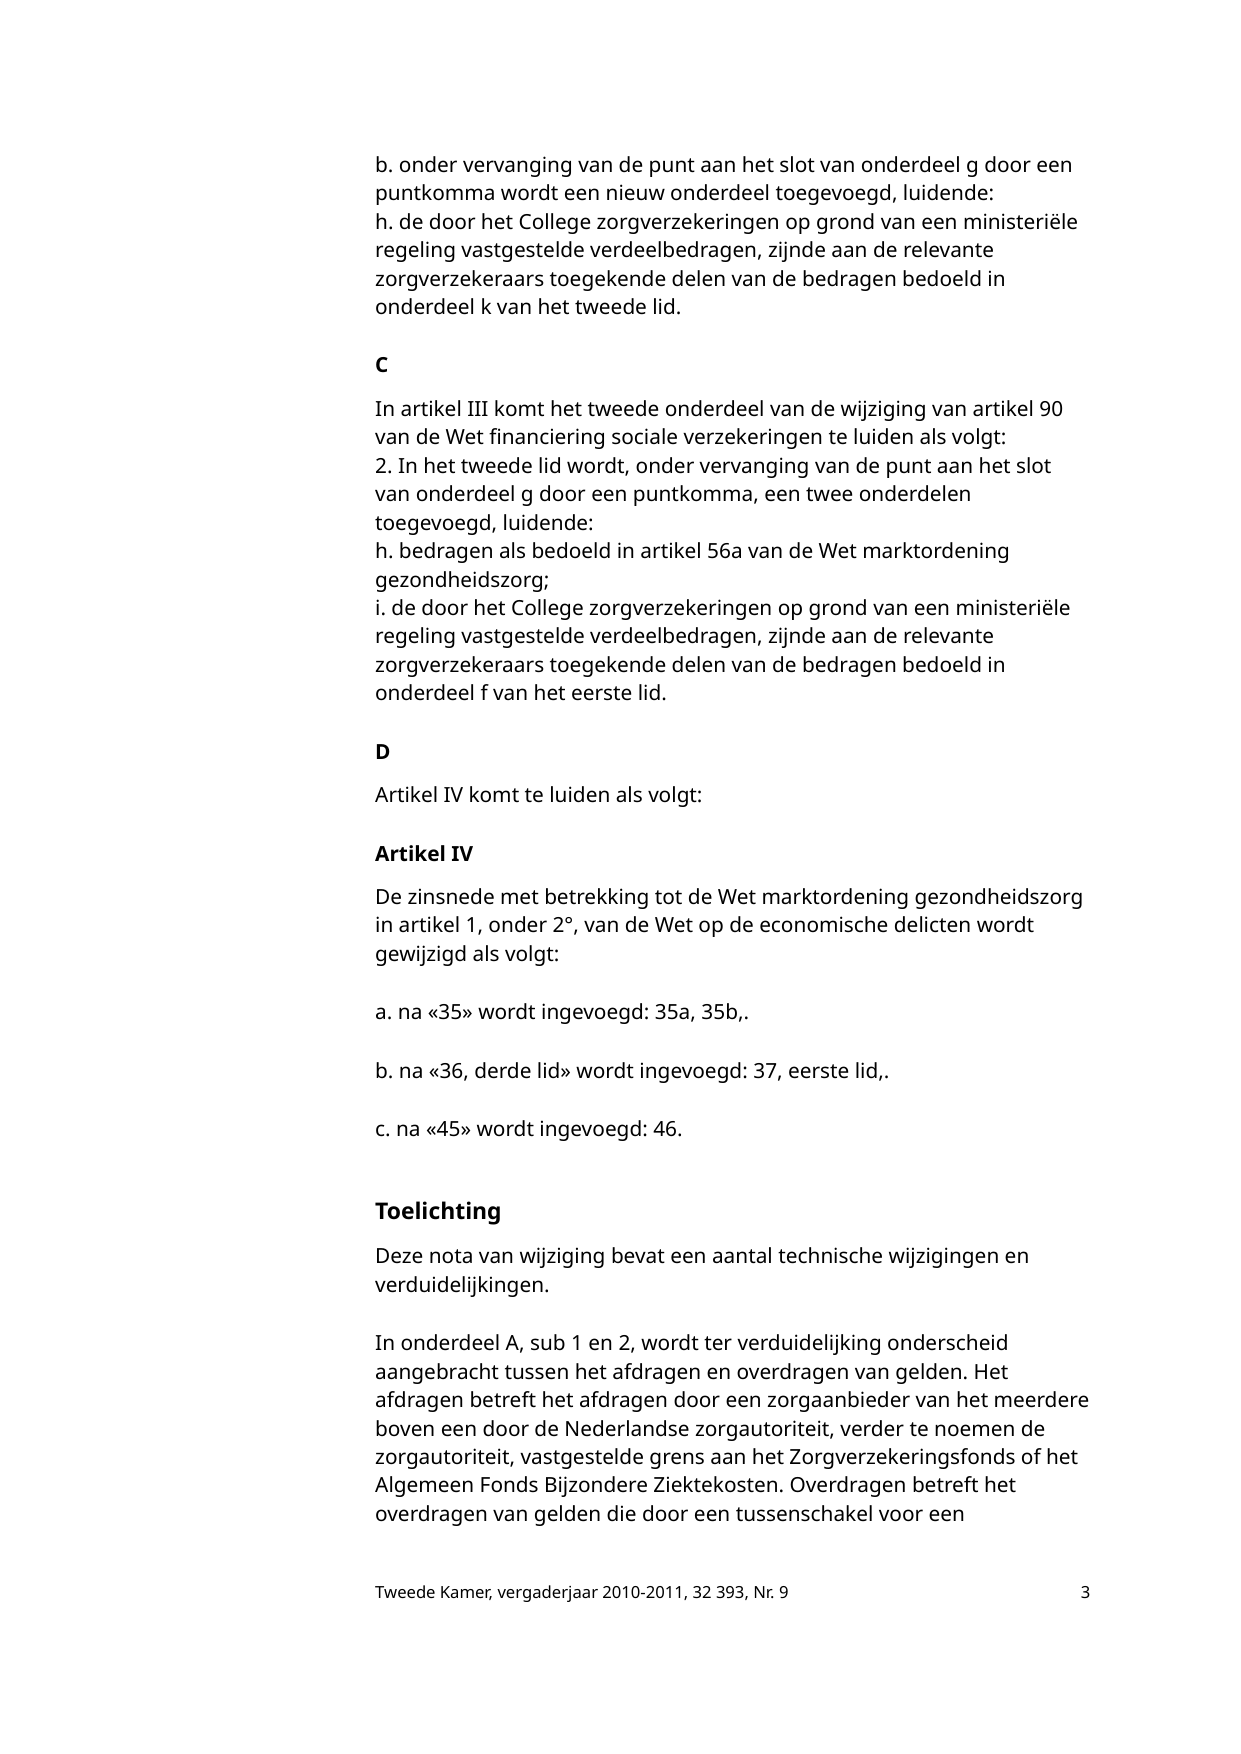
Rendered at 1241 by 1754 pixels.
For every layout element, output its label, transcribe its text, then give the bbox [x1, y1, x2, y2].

text 2. In het tweede lid wordt, onder vervanging van de punt aan het slot van onderdeel g door een puntkomma, een twee onderdelen toegevoegd, luidende: [375, 451, 1090, 536]
text Artikel IV komt te luiden als volgt: [375, 780, 1090, 809]
text a. na «35» wordt ingevoegd: 35a, 35b,. [375, 997, 1090, 1026]
text i. de door het College zorgverzekeringen op grond van een ministeriële regeling vastgestelde verdeelbedragen, zijnde aan de relevante zorgverzekeraars toegekende delen van de bedragen bedoeld in onderdeel f van het eerste lid. [375, 593, 1090, 707]
text In onderdeel A, sub 1 en 2, wordt ter verduidelijking onderscheid aangebracht tussen het afdragen en overdragen van gelden. Het afdragen betreft het afdragen door een zorgaanbieder van het meerdere boven een door de Nederlandse zorgautoriteit, verder te noemen de zorgautoriteit, vastgestelde grens aan het Zorgverzekeringsfonds of het Algemeen Fonds Bijzondere Ziektekosten. Overdragen betreft het overdragen van gelden die door een tussenschakel voor een [375, 1328, 1090, 1527]
text D [375, 737, 1090, 765]
text b. onder vervanging van de punt aan het slot van onderdeel g door een puntkomma wordt een nieuw onderdeel toegevoegd, luidende: [375, 150, 1090, 207]
text c. na «45» wordt ingevoegd: 46. [375, 1114, 1090, 1143]
text De zinsnede met betrekking tot de Wet marktordening gezondheidszorg in artikel 1, onder 2°, van de Wet op de economische delicten wordt gewijzigd als volgt: [375, 882, 1090, 967]
text Deze nota van wijziging bevat een aantal technische wijzigingen en verduidelijkingen. [375, 1242, 1090, 1298]
text h. de door het College zorgverzekeringen op grond van een ministeriële regeling vastgestelde verdeelbedragen, zijnde aan de relevante zorgverzekeraars toegekende delen van de bedragen bedoeld in onderdeel k van het tweede lid. [375, 207, 1090, 321]
text h. bedragen als bedoeld in artikel 56a van de Wet marktordening gezondheidszorg; [375, 536, 1090, 593]
subtitle Toelichting [375, 1195, 1090, 1227]
text b. na «36, derde lid» wordt ingevoegd: 37, eerste lid,. [375, 1056, 1090, 1084]
text Artikel IV [375, 839, 1090, 867]
text C [375, 351, 1090, 379]
text In artikel III komt het tweede onderdeel van de wijziging van artikel 90 van de Wet financiering sociale verzekeringen te luiden als volgt: [375, 394, 1090, 451]
